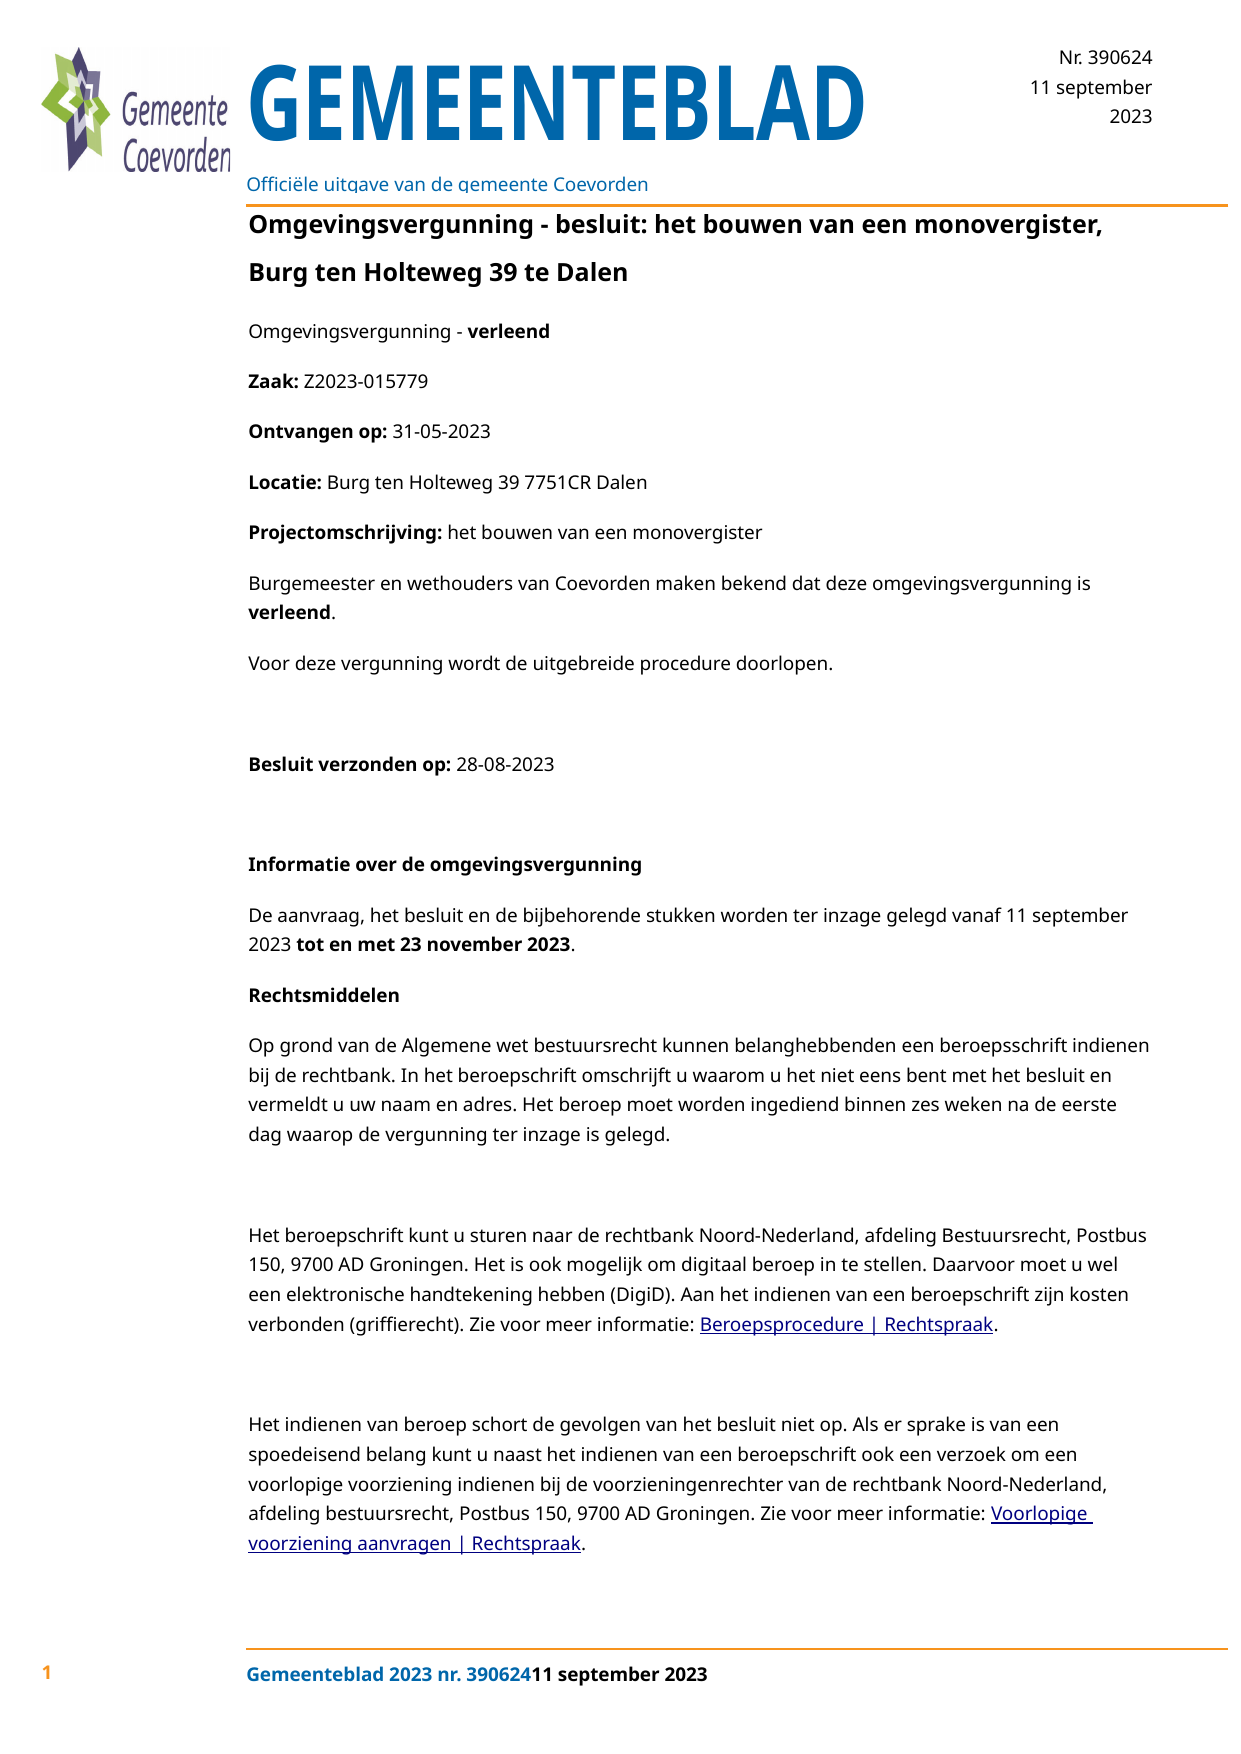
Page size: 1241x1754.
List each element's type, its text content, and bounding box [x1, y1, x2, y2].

text Informatie over de omgevingsvergunning [248, 852, 1152, 877]
text Op grond van de Algemene wet bestuursrecht kunnen belanghebbenden een beroepsschrift indienen bij de rechtbank. In het beroepschrift omschrijft u waarom u het niet eens bent met het besluit en vermeldt u uw naam en adres. Het beroep moet worden ingediend binnen zes weken na de eerste dag waarop de vergunning ter inzage is gelegd. [248, 1032, 1152, 1147]
text Zaak: Z2023-015779 [248, 368, 1152, 394]
text Projectomschrijving: het bouwen van een monovergister [248, 519, 1152, 545]
text Voor deze vergunning wordt de uitgebreide procedure doorlopen. [248, 650, 1152, 676]
text Het indienen van beroep schort de gevolgen van het besluit niet op. Als er sprake is van een spoedeisend belang kunt u naast het indienen van een beroepschrift ook een verzoek om een voorlopige voorziening indienen bij de voorzieningenrechter van de rechtbank Noord-Nederland, afdeling bestuursrecht, Postbus 150, 9700 AD Groningen. Zie voor meer informatie: Voorlopige voorziening aanvragen | Rechtspraak. [248, 1412, 1152, 1556]
text Het beroepschrift kunt u sturen naar de rechtbank Noord-Nederland, afdeling Bestuursrecht, Postbus 150, 9700 AD Groningen. Het is ook mogelijk om digitaal beroep in te stellen. Daarvoor moet u wel een elektronische handtekening hebben (DigiD). Aan het indienen van een beroepschrift zijn kosten verbonden (griffierecht). Zie voor meer informatie: Beroepsprocedure | Rechtspraak. [248, 1222, 1152, 1337]
text Burgemeester en wethouders van Coevorden maken bekend dat deze omgevingsvergunning is verleend. [248, 570, 1152, 625]
text Locatie: Burg ten Holteweg 39 7751CR Dalen [248, 469, 1152, 495]
text Ontvangen op: 31-05-2023 [248, 419, 1152, 444]
picture [41, 47, 231, 172]
text Besluit verzonden op: 28-08-2023 [248, 751, 1152, 777]
text Rechtsmiddelen [248, 982, 1152, 1008]
text Omgevingsvergunning - verleend [248, 318, 1152, 344]
text Omgevingsvergunning - besluit: het bouwen van een monovergister, Burg ten Holteweg 39 te Dalen [248, 207, 1152, 288]
text De aanvraag, het besluit en de bijbehorende stukken worden ter inzage gelegd vanaf 11 september 2023 tot en met 23 november 2023. [248, 902, 1152, 957]
